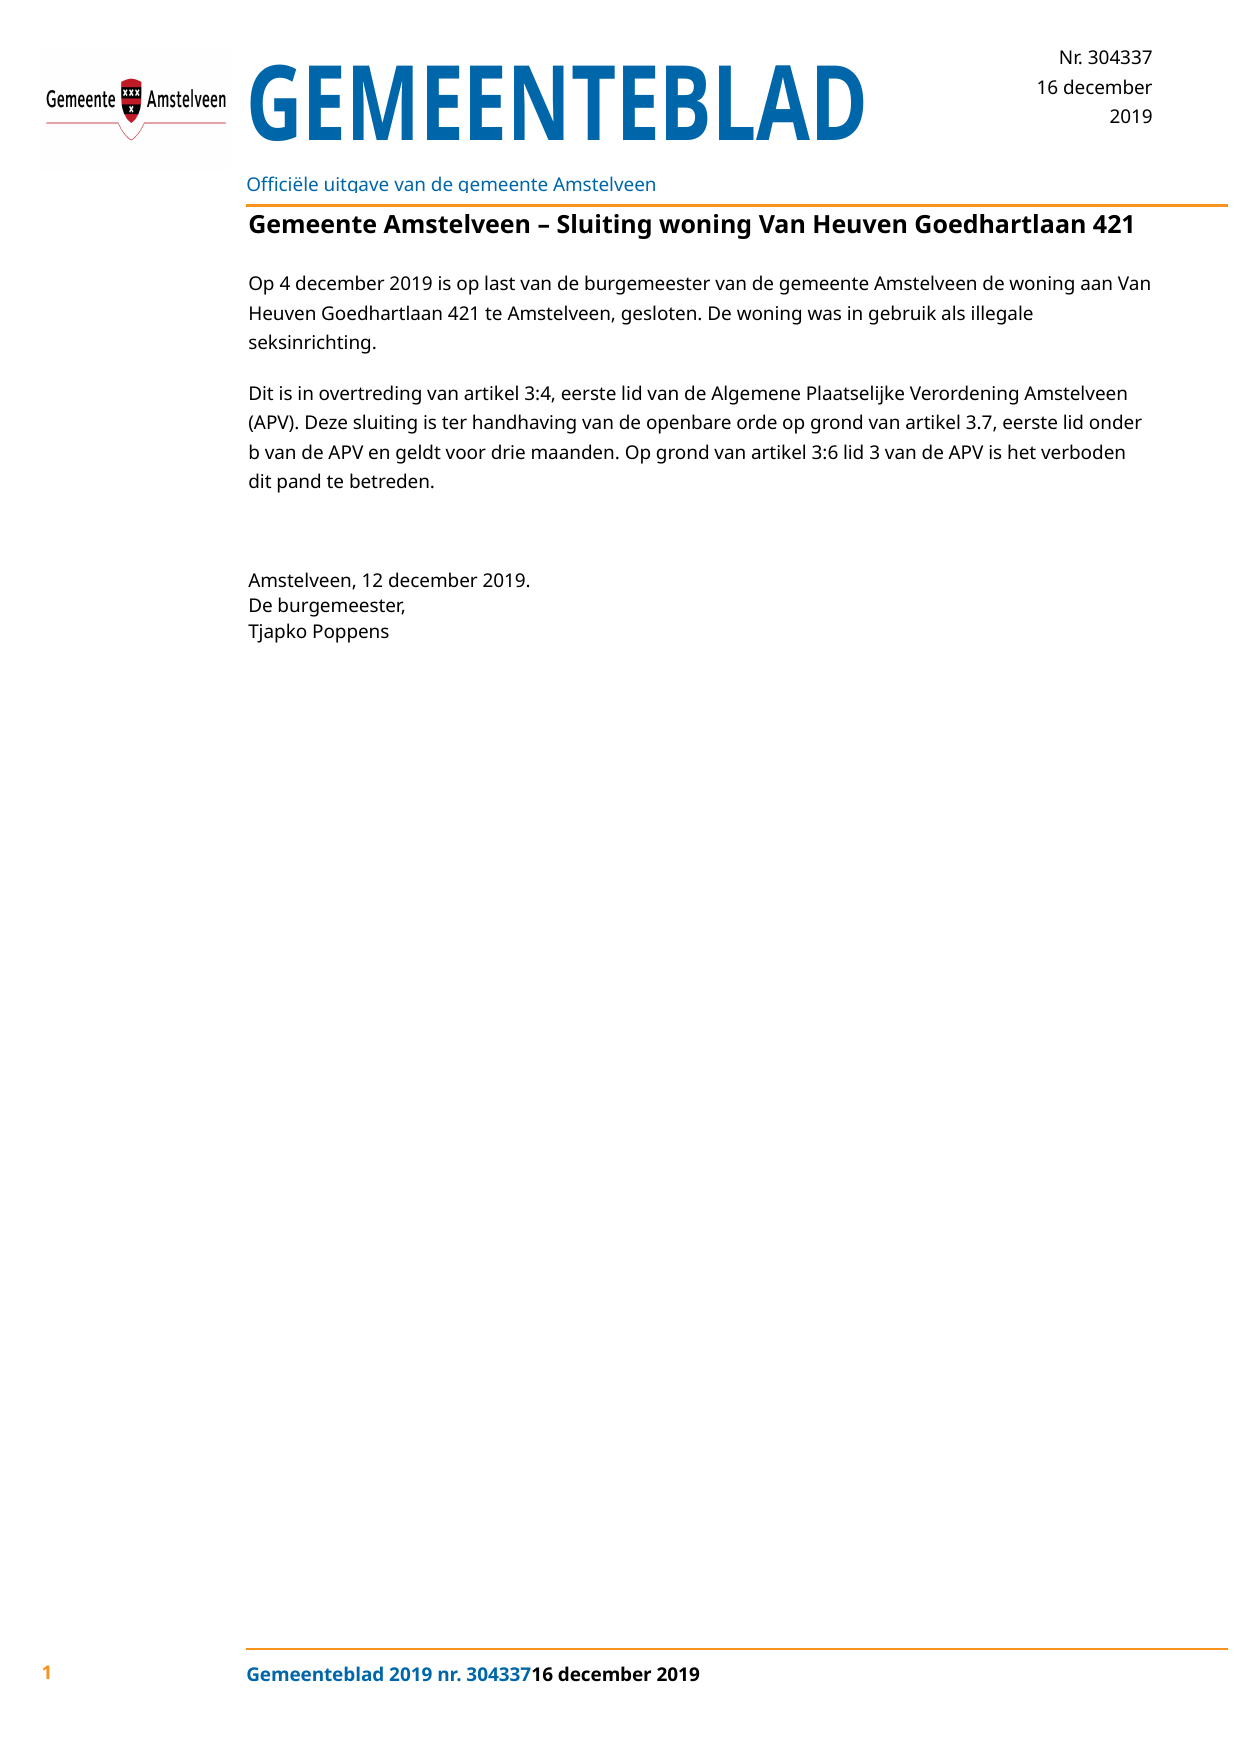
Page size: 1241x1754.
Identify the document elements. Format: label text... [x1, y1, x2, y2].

text Gemeente Amstelveen – Sluiting woning Van Heuven Goedhartlaan 421 [248, 207, 1152, 241]
text Amstelveen, 12 december 2019. [248, 567, 1152, 593]
text Op 4 december 2019 is op last van de burgemeester van de gemeente Amstelveen de woning aan Van Heuven Goedhartlaan 421 te Amstelveen, gesloten. De woning was in gebruik als illegale seksinrichting. [248, 270, 1152, 355]
picture [41, 47, 231, 172]
text Tjapko Poppens [248, 618, 1152, 644]
text Dit is in overtreding van artikel 3:4, eerste lid van de Algemene Plaatselijke Verordening Amstelveen (APV). Deze sluiting is ter handhaving van de openbare orde op grond van artikel 3.7, eerste lid onder b van de APV en geldt voor drie maanden. Op grond van artikel 3:6 lid 3 van de APV is het verboden dit pand te betreden. [248, 380, 1152, 494]
text De burgemeester, [248, 593, 1152, 618]
